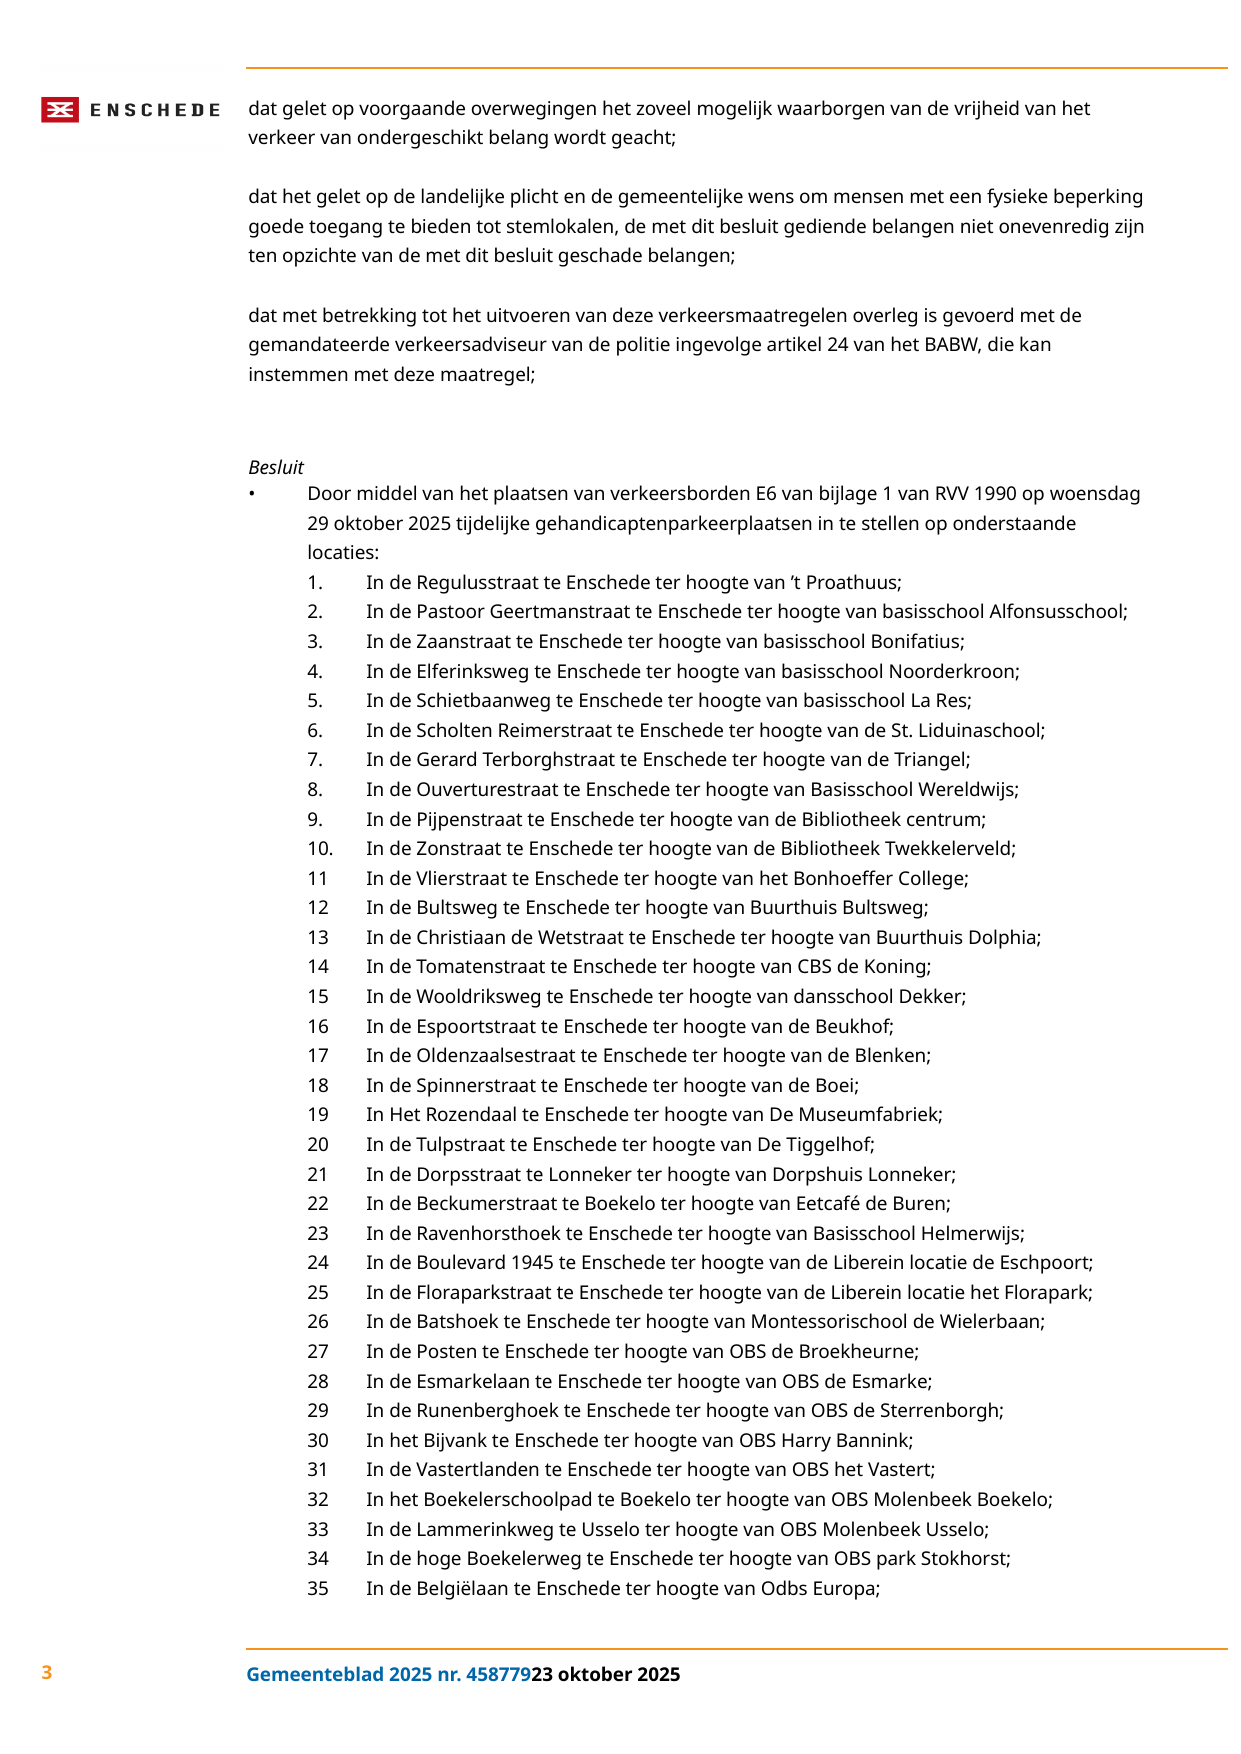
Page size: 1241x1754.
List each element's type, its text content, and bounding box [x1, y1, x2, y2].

text dat het gelet op de landelijke plicht en de gemeentelijke wens om mensen met een fysieke beperking goede toegang te bieden tot stemlokalen, de met dit besluit gediende belangen niet onevenredig zijn ten opzichte van de met dit besluit geschade belangen; [248, 183, 1152, 268]
list In de Christiaan de Wetstraat te Enschede ter hoogte van Buurthuis Dolphia; [307, 924, 1152, 950]
list In de Esmarkelaan te Enschede ter hoogte van OBS de Esmarke; [307, 1368, 1152, 1393]
list In de Tomatenstraat te Enschede ter hoogte van CBS de Koning; [307, 954, 1152, 979]
list In de Ouverturestraat te Enschede ter hoogte van Basisschool Wereldwijs; [307, 776, 1152, 802]
text dat gelet op voorgaande overwegingen het zoveel mogelijk waarborgen van de vrijheid van het verkeer van ondergeschikt belang wordt geacht; [248, 95, 1152, 150]
list In de hoge Boekelerweg te Enschede ter hoogte van OBS park Stokhorst; [307, 1545, 1152, 1571]
list In de Belgiëlaan te Enschede ter hoogte van Odbs Europa; [307, 1575, 1152, 1601]
list In de Batshoek te Enschede ter hoogte van Montessorischool de Wielerbaan; [307, 1309, 1152, 1334]
list In de Elferinksweg te Enschede ter hoogte van basisschool Noorderkroon; [307, 658, 1152, 683]
list In de Pijpenstraat te Enschede ter hoogte van de Bibliotheek centrum; [307, 806, 1152, 831]
list In de Oldenzaalsestraat te Enschede ter hoogte van de Blenken; [307, 1042, 1152, 1068]
list In de Lammerinkweg te Usselo ter hoogte van OBS Molenbeek Usselo; [307, 1516, 1152, 1541]
text Besluit [248, 454, 1152, 480]
list In de Gerard Terborghstraat te Enschede ter hoogte van de Triangel; [307, 747, 1152, 772]
list In de Floraparkstraat te Enschede ter hoogte van de Liberein locatie het Florapark; [307, 1279, 1152, 1305]
list In het Bijvank te Enschede ter hoogte van OBS Harry Bannink; [307, 1427, 1152, 1453]
list In de Dorpsstraat te Lonneker ter hoogte van Dorpshuis Lonneker; [307, 1161, 1152, 1186]
list In de Schietbaanweg te Enschede ter hoogte van basisschool La Res; [307, 687, 1152, 713]
list In de Pastoor Geertmanstraat te Enschede ter hoogte van basisschool Alfonsusschool; [307, 599, 1152, 624]
list In de Ravenhorsthoek te Enschede ter hoogte van Basisschool Helmerwijs; [307, 1220, 1152, 1246]
list In de Spinnerstraat te Enschede ter hoogte van de Boei; [307, 1072, 1152, 1098]
picture [41, 47, 231, 172]
list In de Zonstraat te Enschede ter hoogte van de Bibliotheek Twekkelerveld; [307, 835, 1152, 861]
list In Het Rozendaal te Enschede ter hoogte van De Museumfabriek; [307, 1102, 1152, 1127]
list In de Vastertlanden te Enschede ter hoogte van OBS het Vastert; [307, 1457, 1152, 1482]
list Door middel van het plaatsen van verkeersborden E6 van bijlage 1 van RVV 1990 op woensdag 29 oktober 2025 tijdelijke gehandicaptenparkeerplaatsen in te stellen op onderstaande locaties: [248, 480, 1152, 565]
list In de Runenberghoek te Enschede ter hoogte van OBS de Sterrenborgh; [307, 1397, 1152, 1423]
list In de Bultsweg te Enschede ter hoogte van Buurthuis Bultsweg; [307, 894, 1152, 920]
list In het Boekelerschoolpad te Boekelo ter hoogte van OBS Molenbeek Boekelo; [307, 1486, 1152, 1512]
list In de Vlierstraat te Enschede ter hoogte van het Bonhoeffer College; [307, 865, 1152, 891]
list In de Posten te Enschede ter hoogte van OBS de Broekheurne; [307, 1338, 1152, 1364]
list In de Zaanstraat te Enschede ter hoogte van basisschool Bonifatius; [307, 628, 1152, 654]
text dat met betrekking tot het uitvoeren van deze verkeersmaatregelen overleg is gevoerd met de gemandateerde verkeersadviseur van de politie ingevolge artikel 24 van het BABW, die kan instemmen met deze maatregel; [248, 302, 1152, 387]
list In de Espoortstraat te Enschede ter hoogte van de Beukhof; [307, 1013, 1152, 1038]
list In de Regulusstraat te Enschede ter hoogte van ’t Proathuus; [307, 569, 1152, 595]
list In de Wooldriksweg te Enschede ter hoogte van dansschool Dekker; [307, 983, 1152, 1009]
list In de Boulevard 1945 te Enschede ter hoogte van de Liberein locatie de Eschpoort; [307, 1249, 1152, 1275]
list In de Tulpstraat te Enschede ter hoogte van De Tiggelhof; [307, 1131, 1152, 1157]
list In de Scholten Reimerstraat te Enschede ter hoogte van de St. Liduinaschool; [307, 717, 1152, 743]
list In de Beckumerstraat te Boekelo ter hoogte van Eetcafé de Buren; [307, 1190, 1152, 1216]
